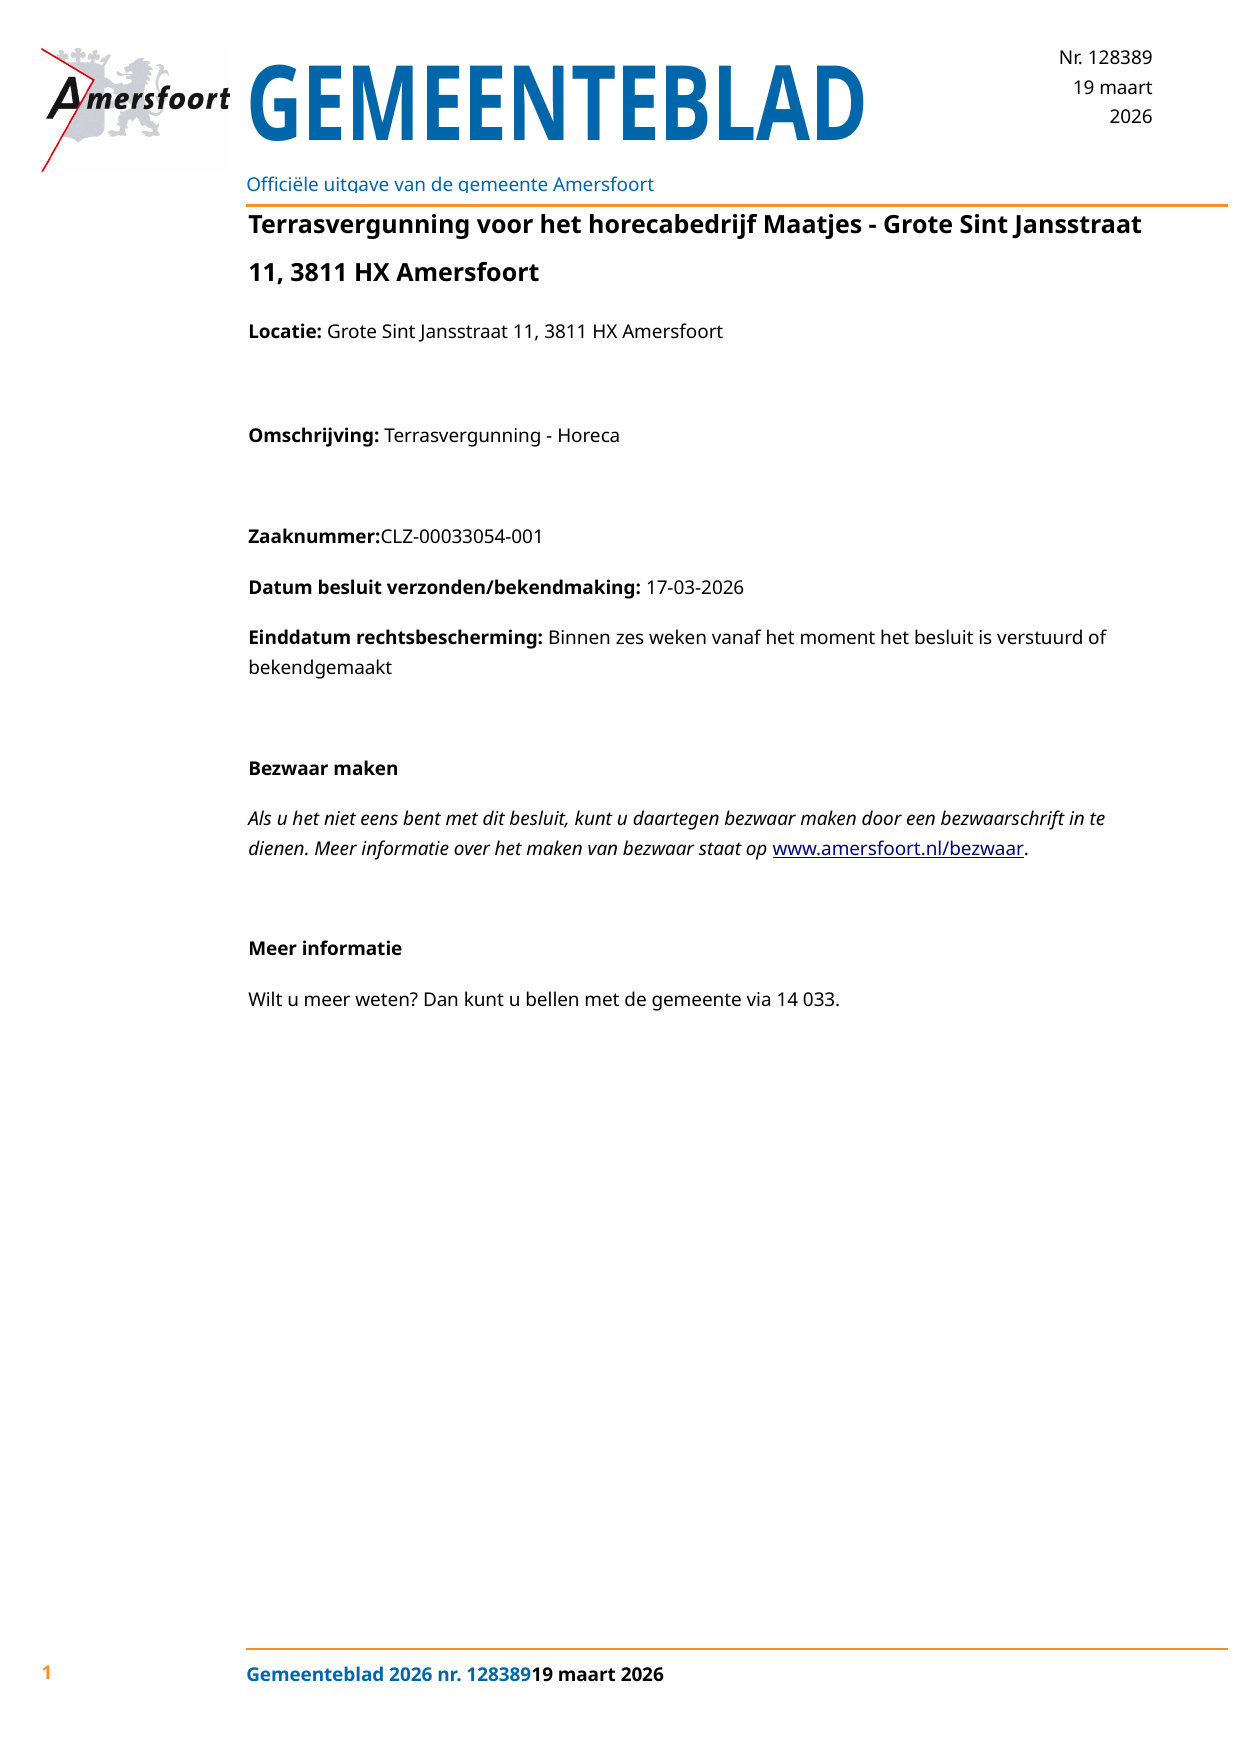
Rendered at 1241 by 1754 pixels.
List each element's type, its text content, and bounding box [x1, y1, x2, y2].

text ﻿Omschrijving: Terrasvergunning - Horeca [248, 419, 1152, 448]
text Zaaknummer:CLZ-00033054-001 [248, 523, 1152, 549]
text Wilt u meer weten? Dan kunt u bellen met de gemeente via 14 033. [248, 986, 1152, 1012]
text Bezwaar maken [248, 755, 1152, 781]
picture [41, 47, 231, 172]
text Einddatum rechtsbescherming: Binnen zes weken vanaf het moment het besluit is verstuurd of bekendgemaakt [248, 624, 1152, 680]
text Locatie: Grote Sint Jansstraat 11, 3811 HX Amersfoort [248, 318, 1152, 344]
text Als u het niet eens bent met dit besluit, kunt u daartegen bezwaar maken door een bezwaarschrift in te dienen. Meer informatie over het maken van bezwaar staat op www.amersfoort.nl/bezwaar. [248, 805, 1152, 861]
text Datum besluit verzonden/bekendmaking: 17-03-2026 [248, 574, 1152, 600]
text Meer informatie [248, 936, 1152, 961]
text Terrasvergunning voor het horecabedrijf Maatjes - Grote Sint Jansstraat 11, 3811 HX Amersfoort [248, 207, 1152, 288]
